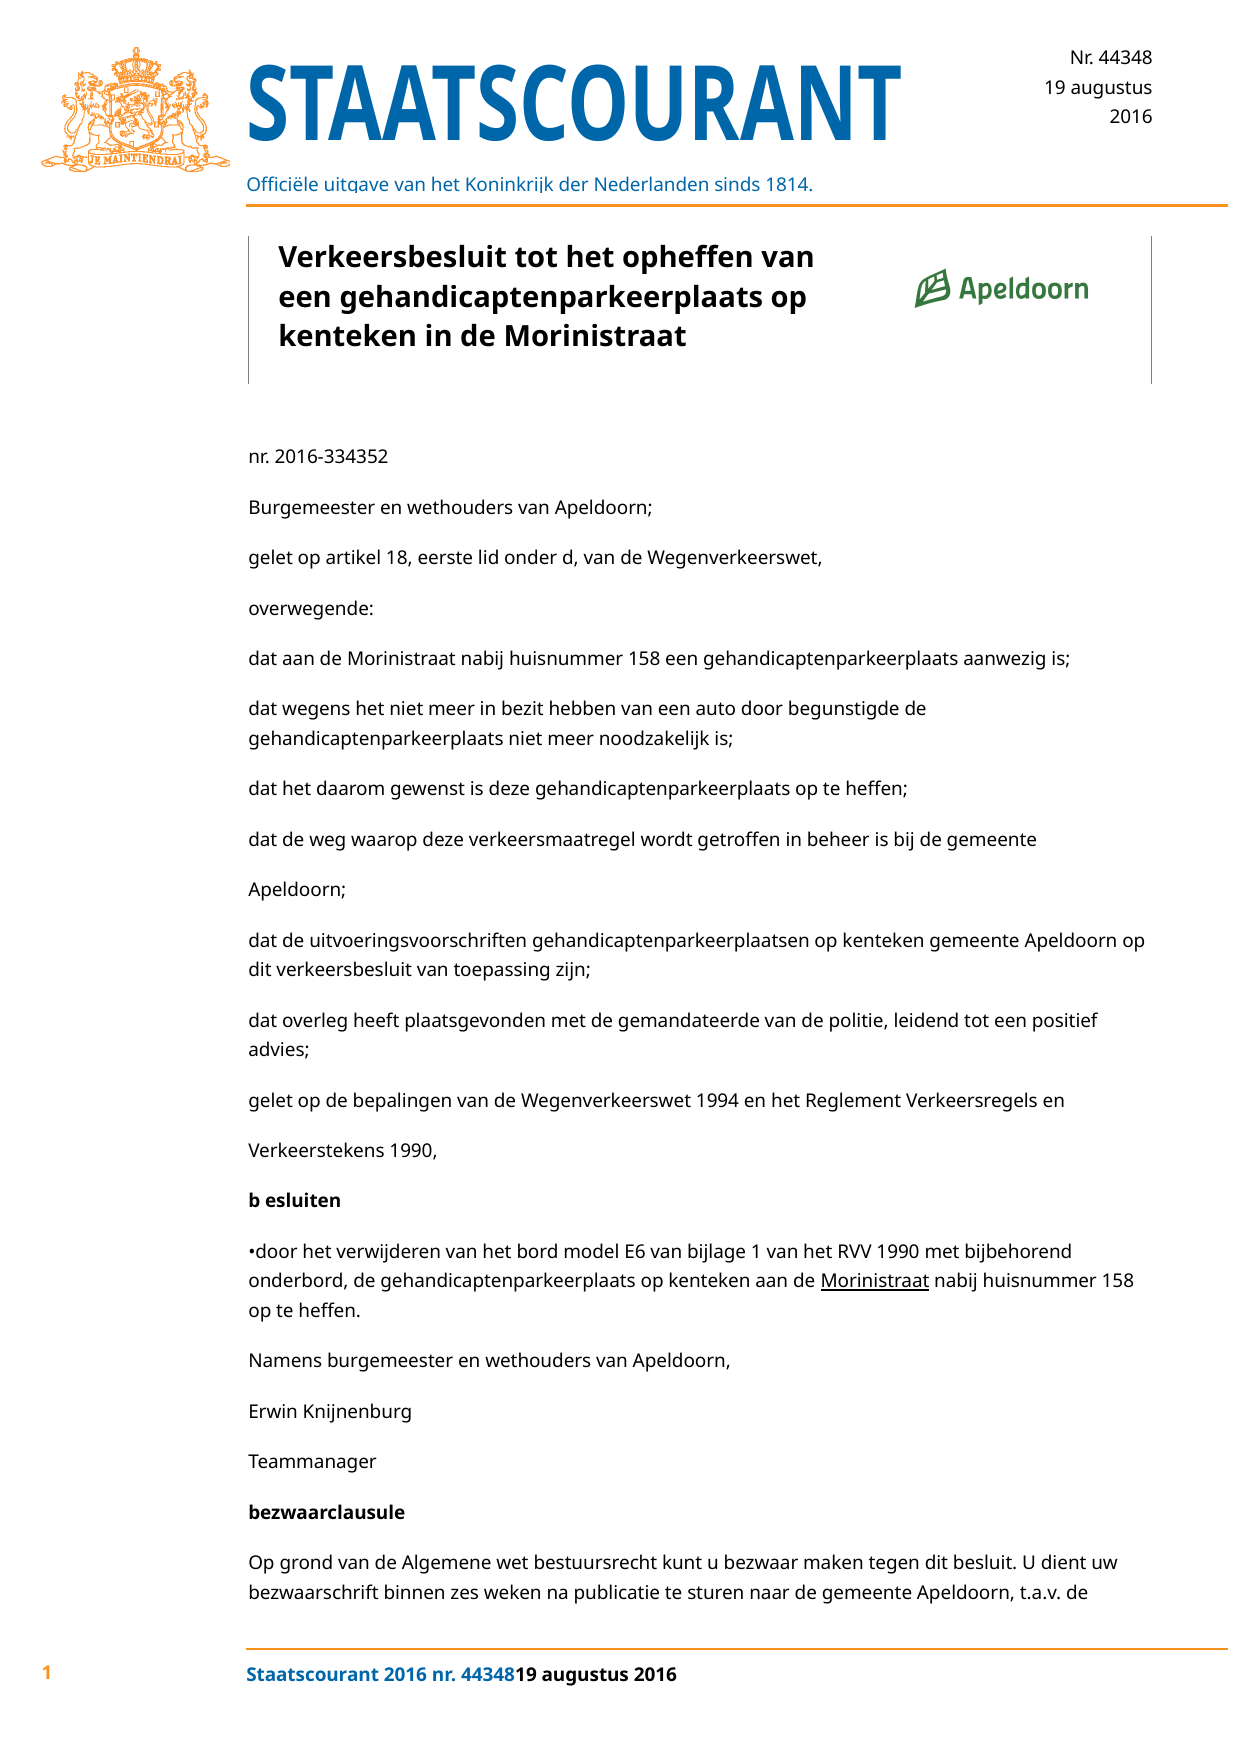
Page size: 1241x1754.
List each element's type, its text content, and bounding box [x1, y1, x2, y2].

text •door het verwijderen van het bord model E6 van bijlage 1 van het RVV 1990 met bijbehorend onderbord, de gehandicaptenparkeerplaats op kenteken aan de Morinistraat nabij huisnummer 158 op te heffen. [248, 1238, 1152, 1323]
table_header Verkeersbesluit tot het opheffen van een gehandicaptenparkeerplaats op kenteken in de Morinistraat [249, 236, 850, 384]
text Op grond van de Algemene wet bestuursrecht kunt u bezwaar maken tegen dit besluit. U dient uw bezwaarschrift binnen zes weken na publicatie te sturen naar de gemeente Apeldoorn, t.a.v. de [248, 1549, 1152, 1605]
text dat overleg heeft plaatsgevonden met de gemandateerde van de politie, leidend tot een positief advies; [248, 1007, 1152, 1062]
text b esluiten [248, 1188, 1152, 1213]
text Erwin Knijnenburg [248, 1398, 1152, 1424]
text dat wegens het niet meer in bezit hebben van een auto door begunstigde de gehandicaptenparkeerplaats niet meer noodzakelijk is; [248, 696, 1152, 751]
text gelet op artikel 18, eerste lid onder d, van de Wegenverkeerswet, [248, 544, 1152, 570]
table_header [850, 236, 1151, 384]
text dat het daarom gewenst is deze gehandicaptenparkeerplaats op te heffen; [248, 776, 1152, 801]
text Burgemeester en wethouders van Apeldoorn; [248, 494, 1152, 520]
text Teammanager [248, 1448, 1152, 1474]
text gelet op de bepalingen van de Wegenverkeerswet 1994 en het Reglement Verkeersregels en [248, 1087, 1152, 1113]
picture [882, 236, 1119, 345]
text Verkeerstekens 1990, [248, 1137, 1152, 1163]
text nr. 2016-334352 [248, 443, 1152, 469]
text bezwaarclausule [248, 1499, 1152, 1525]
picture [41, 47, 231, 172]
text dat de weg waarop deze verkeersmaatregel wordt getroffen in beheer is bij de gemeente [248, 826, 1152, 852]
text dat aan de Morinistraat nabij huisnummer 158 een gehandicaptenparkeerplaats aanwezig is; [248, 645, 1152, 671]
text Apeldoorn; [248, 876, 1152, 902]
text dat de uitvoeringsvoorschriften gehandicaptenparkeerplaatsen op kenteken gemeente Apeldoorn op dit verkeersbesluit van toepassing zijn; [248, 927, 1152, 982]
text overwegende: [248, 595, 1152, 621]
text Namens burgemeester en wethouders van Apeldoorn, [248, 1348, 1152, 1373]
